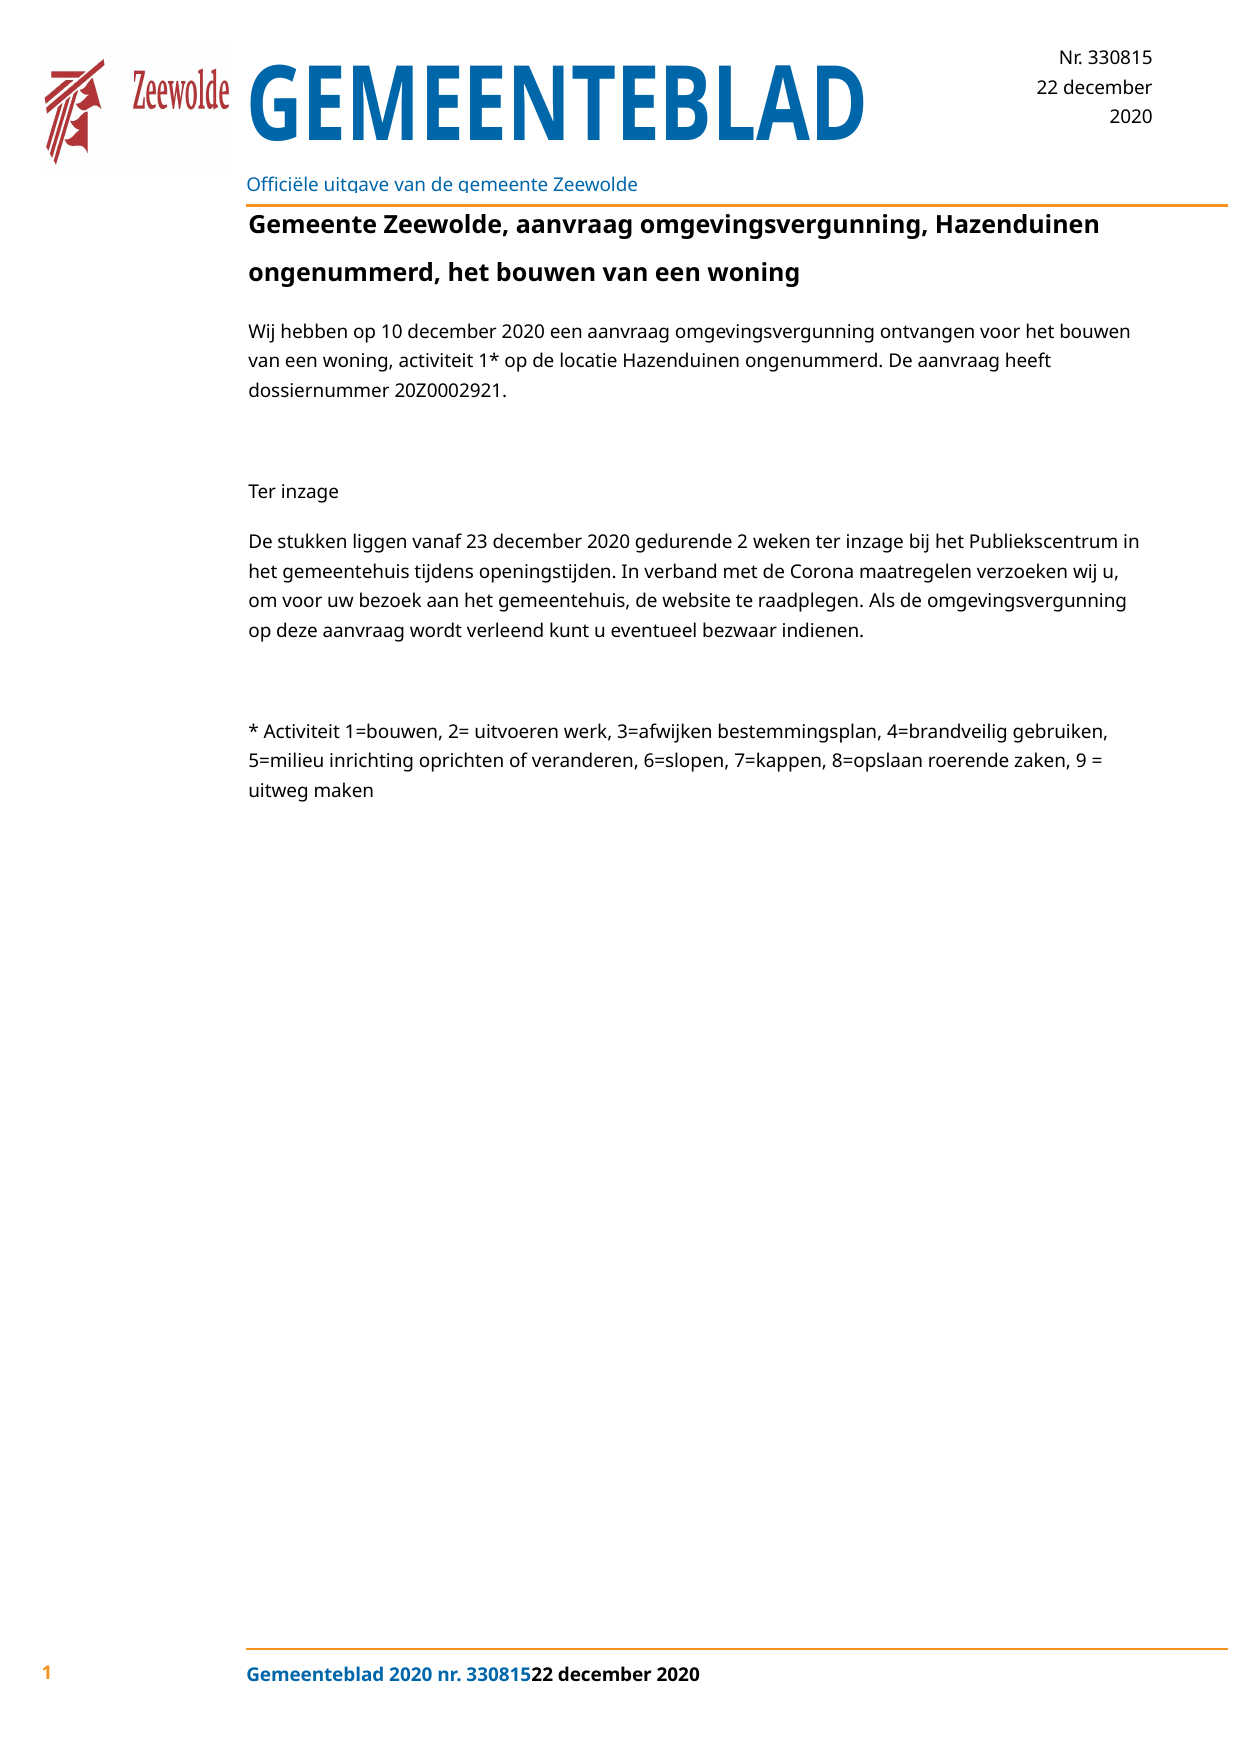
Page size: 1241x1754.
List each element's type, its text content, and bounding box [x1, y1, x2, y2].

text Wij hebben op 10 december 2020 een aanvraag omgevingsvergunning ontvangen voor het bouwen van een woning, activiteit 1* op de locatie Hazenduinen ongenummerd. De aanvraag heeft dossiernummer 20Z0002921. [248, 318, 1152, 403]
text Ter inzage [248, 478, 1152, 504]
picture [41, 47, 231, 172]
text De stukken liggen vanaf 23 december 2020 gedurende 2 weken ter inzage bij het Publiekscentrum in het gemeentehuis tijdens openingstijden. In verband met de Corona maatregelen verzoeken wij u, om voor uw bezoek aan het gemeentehuis, de website te raadplegen. Als de omgevingsvergunning op deze aanvraag wordt verleend kunt u eventueel bezwaar indienen. [248, 528, 1152, 643]
text Gemeente Zeewolde, aanvraag omgevingsvergunning, Hazenduinen ongenummerd, het bouwen van een woning [248, 207, 1152, 288]
text * Activiteit 1=bouwen, 2= uitvoeren werk, 3=afwijken bestemmingsplan, 4=brandveilig gebruiken, 5=milieu inrichting oprichten of veranderen, 6=slopen, 7=kappen, 8=opslaan roerende zaken, 9 = uitweg maken [248, 718, 1152, 803]
